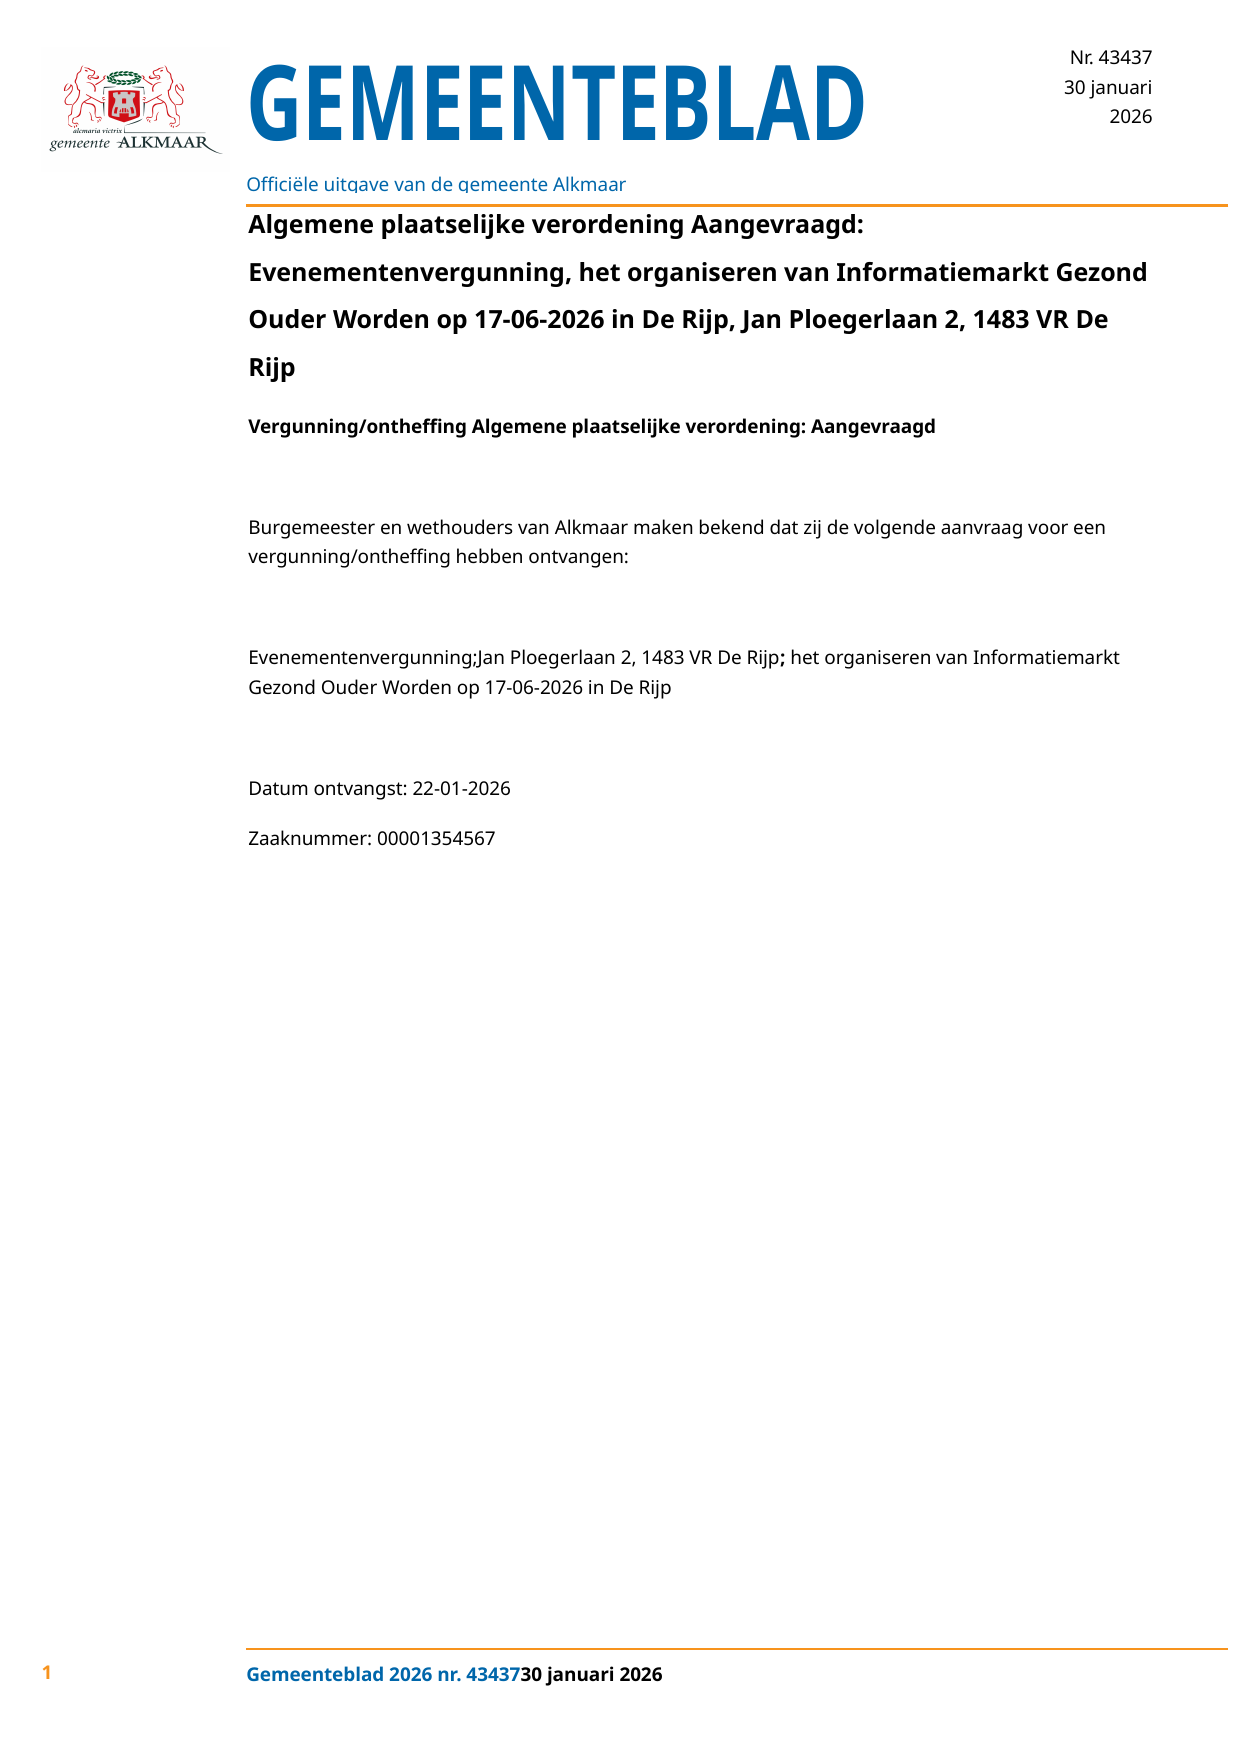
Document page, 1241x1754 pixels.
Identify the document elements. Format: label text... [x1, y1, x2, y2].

text Evenementenvergunning;Jan Ploegerlaan 2, 1483 VR De Rijp; het organiseren van Informatiemarkt Gezond Ouder Worden op 17-06-2026 in De Rijp [248, 644, 1152, 700]
picture [41, 47, 231, 172]
text Zaaknummer: 00001354567 [248, 825, 1152, 851]
text Burgemeester en wethouders van Alkmaar maken bekend dat zij de volgende aanvraag voor een vergunning/ontheffing hebben ontvangen: [248, 514, 1152, 569]
text Algemene plaatselijke verordening Aangevraagd: Evenementenvergunning, het organiseren van Informatiemarkt Gezond Ouder Worden op 17-06-2026 in De Rijp, Jan Ploegerlaan 2, 1483 VR De Rijp [248, 207, 1152, 384]
text Vergunning/ontheffing Algemene plaatselijke verordening: Aangevraagd [248, 413, 1152, 439]
text Datum ontvangst: 22-01-2026 [248, 775, 1152, 801]
